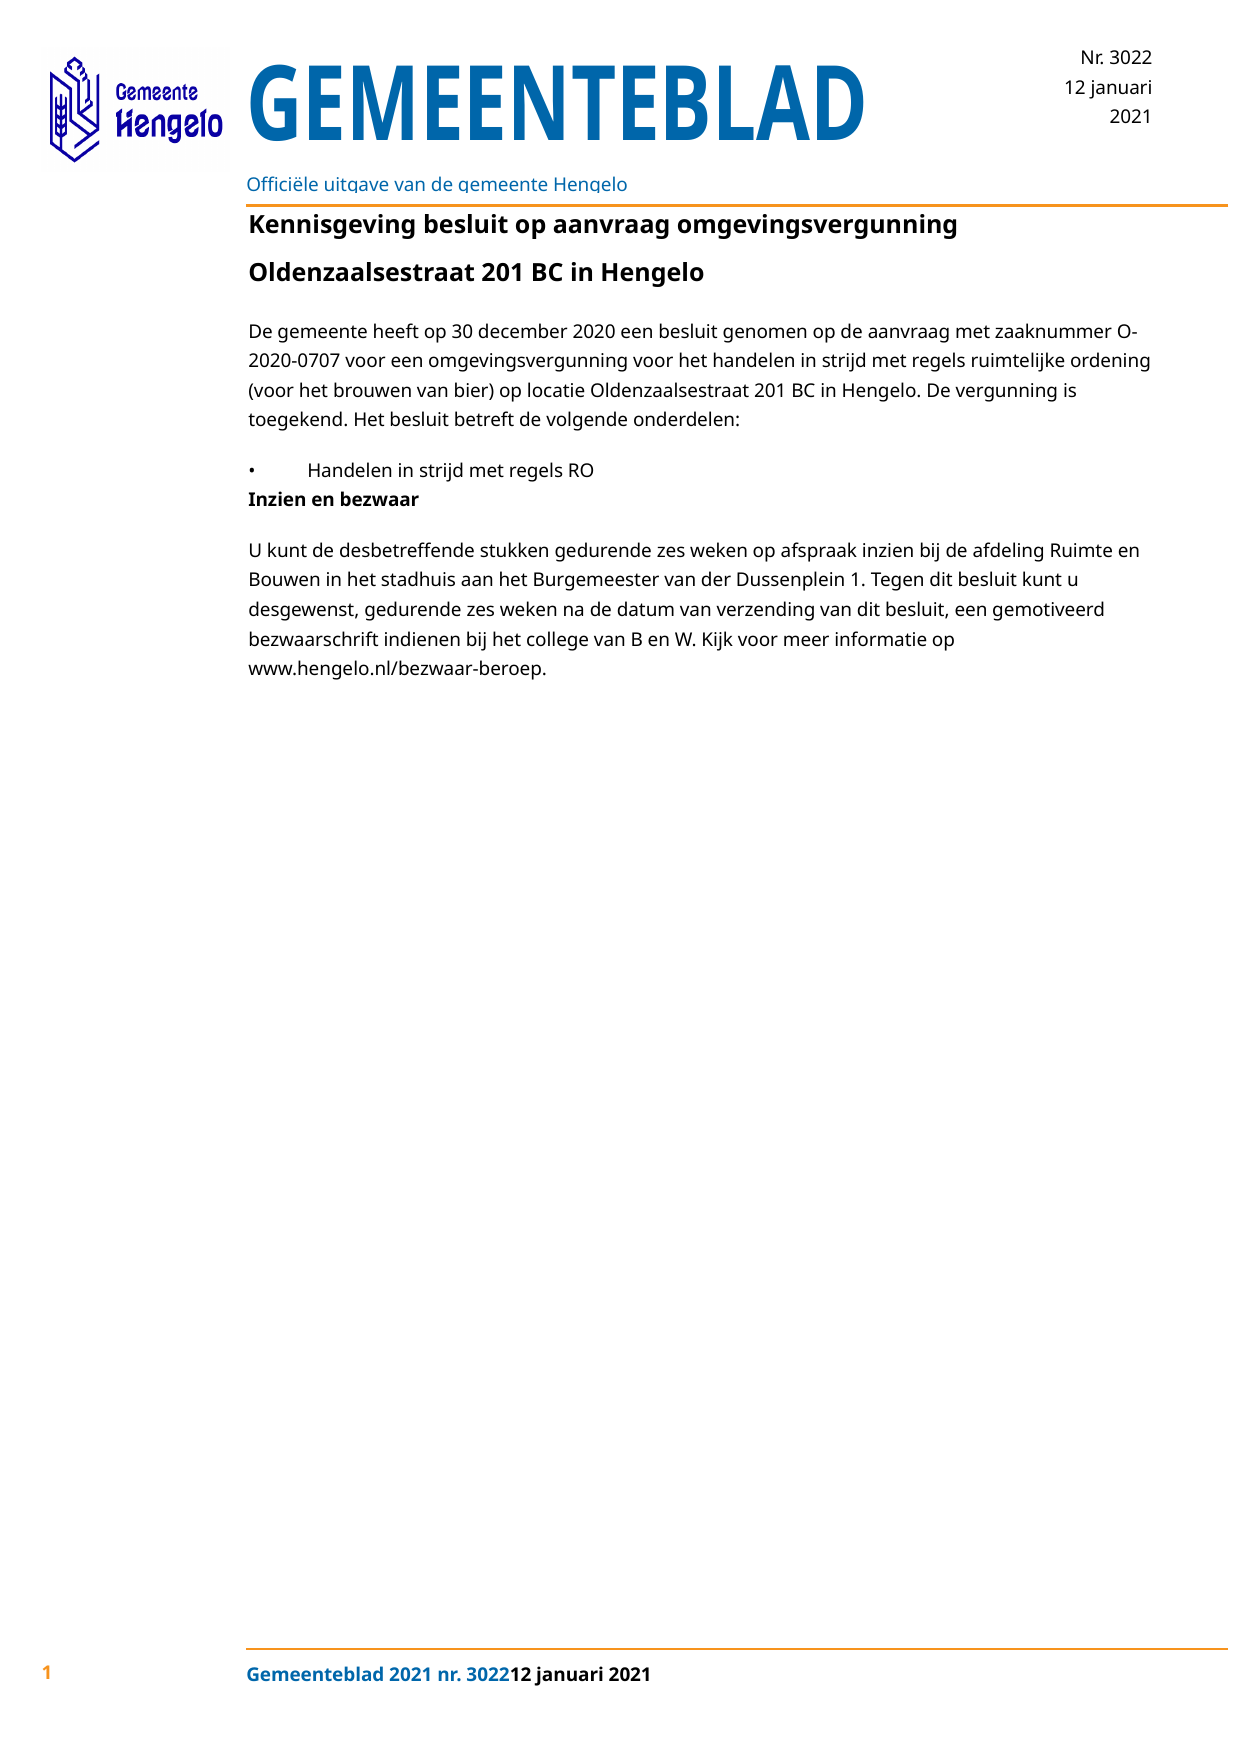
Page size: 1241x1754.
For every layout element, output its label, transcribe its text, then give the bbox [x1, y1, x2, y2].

list Handelen in strijd met regels RO [248, 457, 1152, 483]
text De gemeente heeft op 30 december 2020 een besluit genomen op de aanvraag met zaaknummer O-2020-0707 voor een omgevingsvergunning voor het handelen in strijd met regels ruimtelijke ordening (voor het brouwen van bier) op locatie Oldenzaalsestraat 201 BC in Hengelo. De vergunning is toegekend. Het besluit betreft de volgende onderdelen: [248, 318, 1152, 432]
text U kunt de desbetreffende stukken gedurende zes weken op afspraak inzien bij de afdeling Ruimte en Bouwen in het stadhuis aan het Burgemeester van der Dussenplein 1. Tegen dit besluit kunt u desgewenst, gedurende zes weken na de datum van verzending van dit besluit, een gemotiveerd bezwaarschrift indienen bij het college van B en W. Kijk voor meer informatie op www.hengelo.nl/bezwaar-beroep. [248, 537, 1152, 681]
text Inzien en bezwaar [248, 487, 1152, 512]
text Kennisgeving besluit op aanvraag omgevingsvergunning Oldenzaalsestraat 201 BC in Hengelo [248, 207, 1152, 288]
picture [41, 47, 231, 172]
